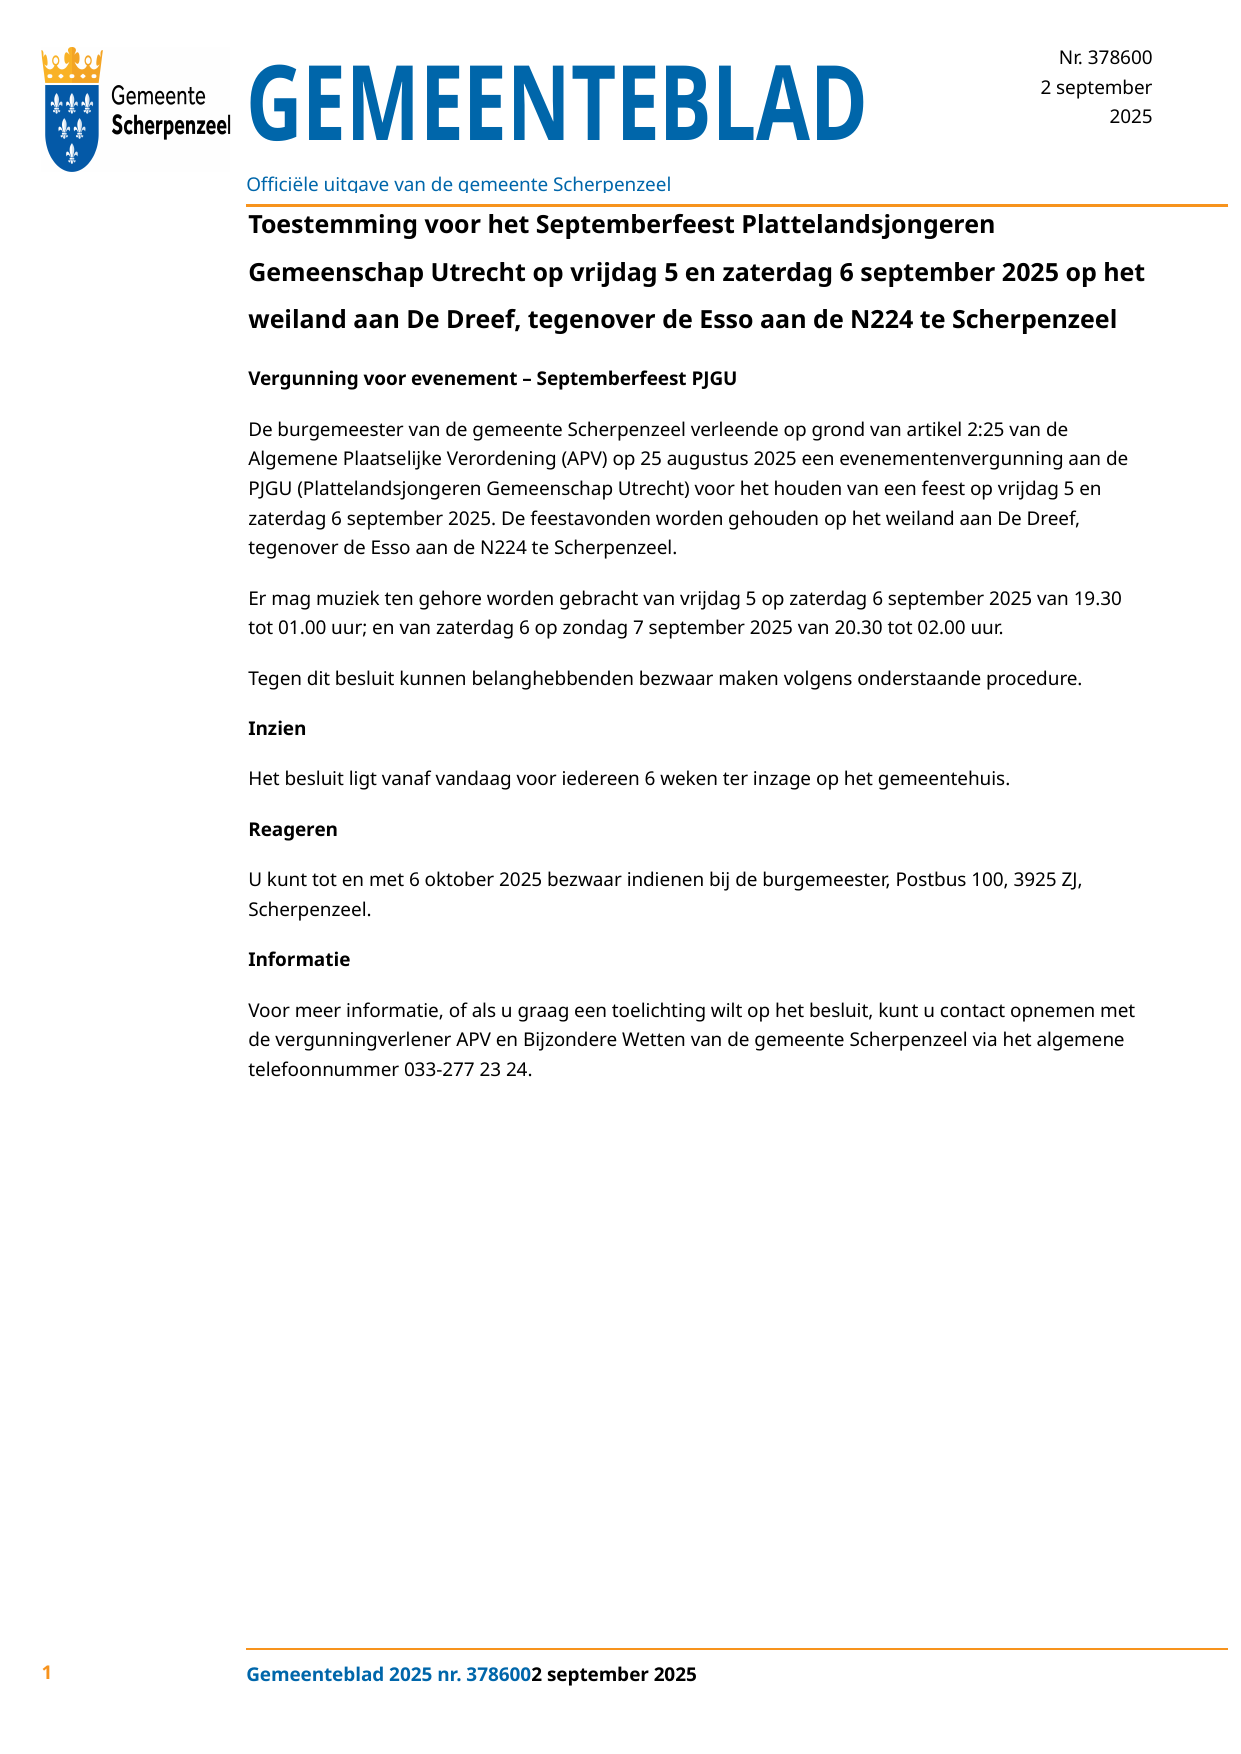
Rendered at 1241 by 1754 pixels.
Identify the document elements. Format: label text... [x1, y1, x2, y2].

text Het besluit ligt vanaf vandaag voor iedereen 6 weken ter inzage op het gemeentehuis. [248, 766, 1152, 791]
picture [41, 47, 231, 172]
text Voor meer informatie, of als u graag een toelichting wilt op het besluit, kunt u contact opnemen met de vergunningverlener APV en Bijzondere Wetten van de gemeente Scherpenzeel via het algemene telefoonnummer 033-277 23 24. [248, 997, 1152, 1082]
text U kunt tot en met 6 oktober 2025 bezwaar indienen bij de burgemeester, Postbus 100, 3925 ZJ, Scherpenzeel. [248, 866, 1152, 922]
text Reageren [248, 816, 1152, 842]
text Tegen dit besluit kunnen belanghebbenden bezwaar maken volgens onderstaande procedure. [248, 665, 1152, 690]
text De burgemeester van de gemeente Scherpenzeel verleende op grond van artikel 2:25 van de Algemene Plaatselijke Verordening (APV) op 25 augustus 2025 een evenementenvergunning aan de PJGU (Plattelandsjongeren Gemeenschap Utrecht) voor het houden van een feest op vrijdag 5 en zaterdag 6 september 2025. De feestavonden worden gehouden op het weiland aan De Dreef, tegenover de Esso aan de N224 te Scherpenzeel. [248, 416, 1152, 560]
text Inzien [248, 715, 1152, 741]
text Vergunning voor evenement – Septemberfeest PJGU [248, 366, 1152, 391]
text Er mag muziek ten gehore worden gebracht van vrijdag 5 op zaterdag 6 september 2025 van 19.30 tot 01.00 uur; en van zaterdag 6 op zondag 7 september 2025 van 20.30 tot 02.00 uur. [248, 585, 1152, 640]
text Toestemming voor het Septemberfeest Plattelandsjongeren Gemeenschap Utrecht op vrijdag 5 en zaterdag 6 september 2025 op het weiland aan De Dreef, tegenover de Esso aan de N224 te Scherpenzeel [248, 207, 1152, 336]
text Informatie [248, 946, 1152, 972]
